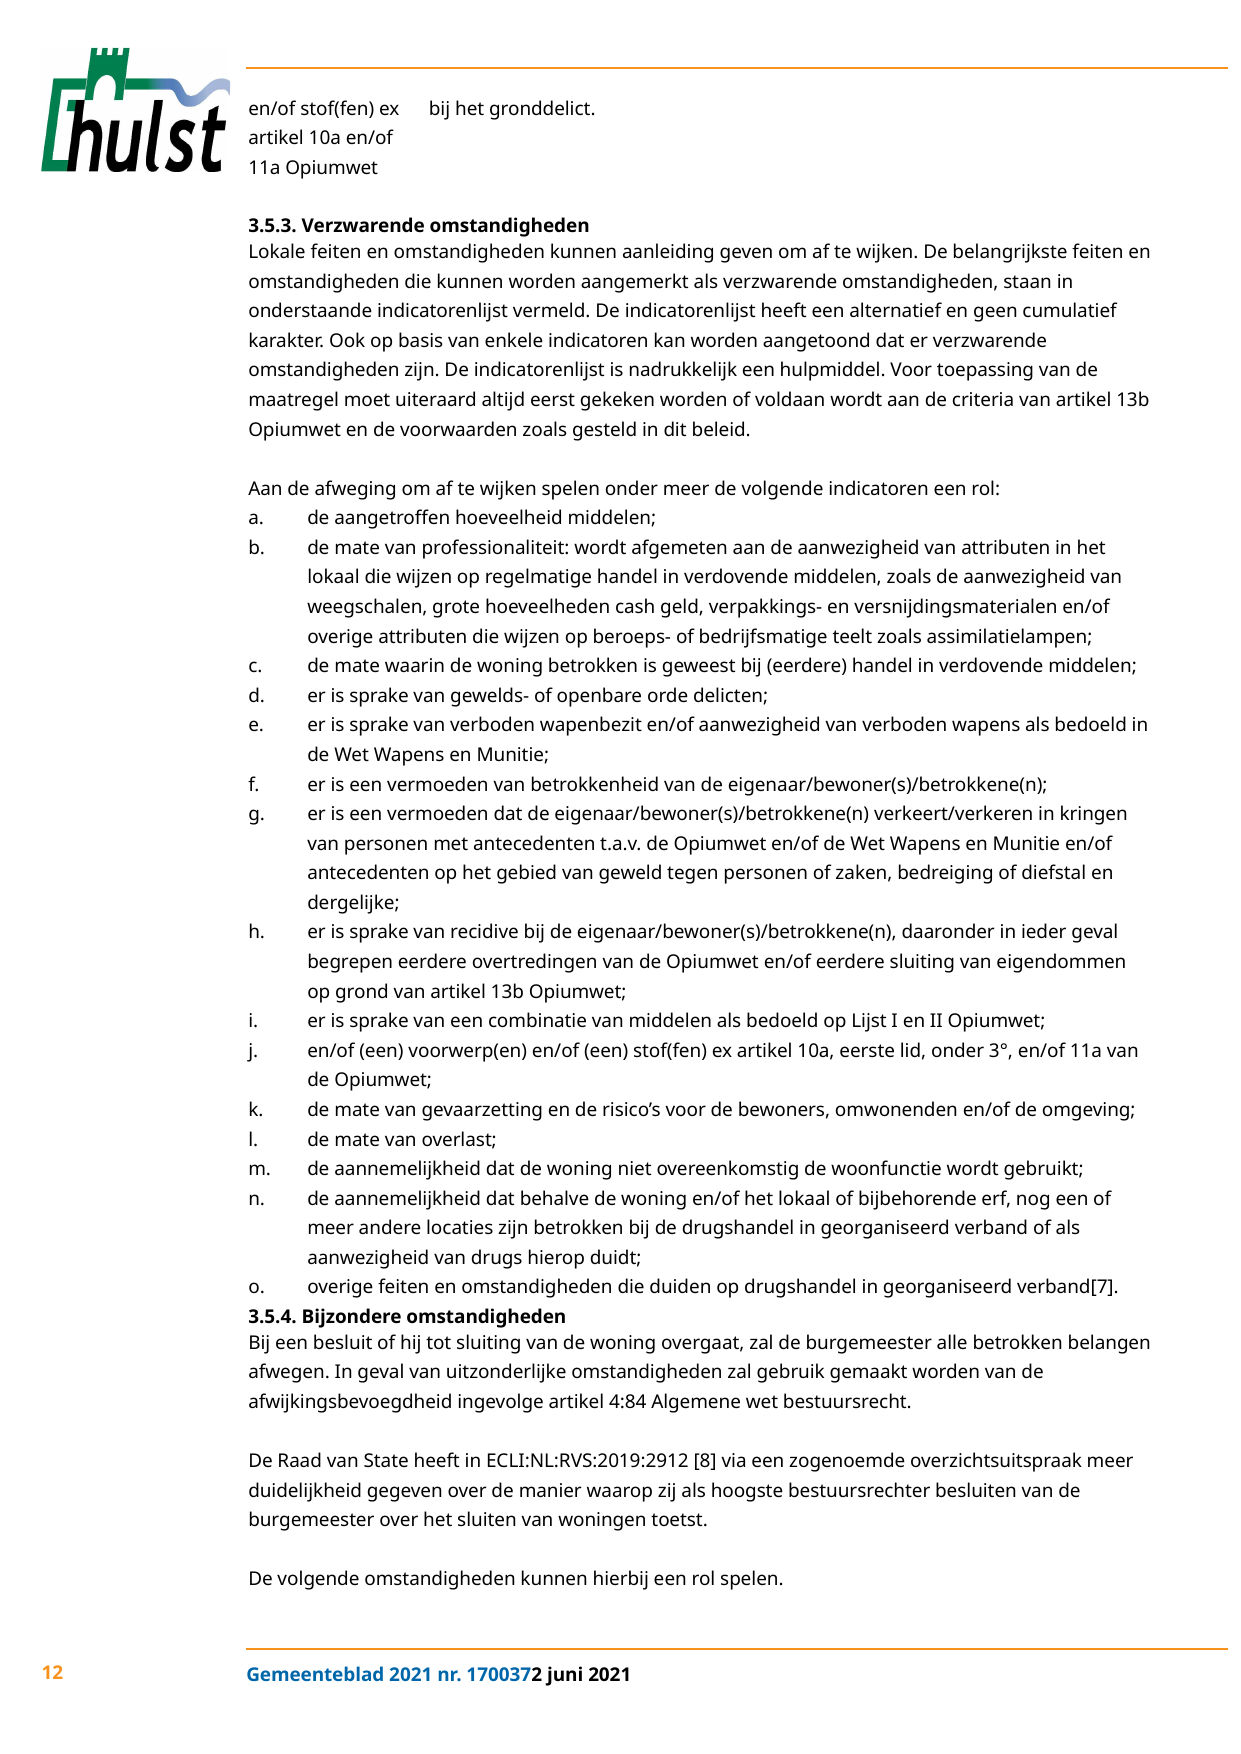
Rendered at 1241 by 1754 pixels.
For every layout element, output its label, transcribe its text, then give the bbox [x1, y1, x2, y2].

table_cell [609, 95, 790, 180]
list er is sprake van gewelds- of openbare orde delicten; [248, 682, 1152, 708]
list de aannemelijkheid dat de woning niet overeenkomstig de woonfunctie wordt gebruikt; [248, 1155, 1152, 1181]
text De volgende omstandigheden kunnen hierbij een rol spelen. [248, 1566, 1152, 1591]
list er is sprake van verboden wapenbezit en/of aanwezigheid van verboden wapens als bedoeld in de Wet Wapens en Munitie; [248, 712, 1152, 767]
list de mate van professionaliteit: wordt afgemeten aan de aanwezigheid van attributen in het lokaal die wijzen op regelmatige handel in verdovende middelen, zoals de aanwezigheid van weegschalen, grote hoeveelheden cash geld, verpakkings- en versnijdingsmaterialen en/of overige attributen die wijzen op beroeps- of bedrijfsmatige teelt zoals assimilatielampen; [248, 534, 1152, 648]
list de mate waarin de woning betrokken is geweest bij (eerdere) handel in verdovende middelen; [248, 652, 1152, 678]
text 3.5.3. Verzwarende omstandigheden [248, 212, 1152, 238]
text Bij een besluit of hij tot sluiting van de woning overgaat, zal de burgemeester alle betrokken belangen afwegen. In geval van uitzonderlijke omstandigheden zal gebruik gemaakt worden van de afwijkingsbevoegdheid ingevolge artikel 4:84 Algemene wet bestuursrecht. [248, 1329, 1152, 1414]
list de aangetroffen hoeveelheid middelen; [248, 504, 1152, 530]
list overige feiten en omstandigheden die duiden op drugshandel in georganiseerd verband[7]. [248, 1274, 1152, 1299]
table_cell [971, 95, 1152, 180]
table_cell [790, 95, 971, 180]
list er is een vermoeden dat de eigenaar/bewoner(s)/betrokkene(n) verkeert/verkeren in kringen van personen met antecedenten t.a.v. de Opiumwet en/of de Wet Wapens en Munitie en/of antecedenten op het gebied van geweld tegen personen of zaken, bedreiging of diefstal en dergelijke; [248, 800, 1152, 915]
text Aan de afweging om af te wijken spelen onder meer de volgende indicatoren een rol: [248, 475, 1152, 501]
list de mate van gevaarzetting en de risico’s voor de bewoners, omwonenden en/of de omgeving; [248, 1096, 1152, 1122]
table_cell en/of stof(fen) ex artikel 10a en/of 11a Opiumwet [248, 95, 429, 180]
list de aannemelijkheid dat behalve de woning en/of het lokaal of bijbehorende erf, nog een of meer andere locaties zijn betrokken bij de drugshandel in georganiseerd verband of als aanwezigheid van drugs hierop duidt; [248, 1185, 1152, 1270]
picture [41, 47, 231, 172]
text Lokale feiten en omstandigheden kunnen aanleiding geven om af te wijken. De belangrijkste feiten en omstandigheden die kunnen worden aangemerkt als verzwarende omstandigheden, staan in onderstaande indicatorenlijst vermeld. De indicatorenlijst heeft een alternatief en geen cumulatief karakter. Ook op basis van enkele indicatoren kan worden aangetoond dat er verzwarende omstandigheden zijn. De indicatorenlijst is nadrukkelijk een hulpmiddel. Voor toepassing van de maatregel moet uiteraard altijd eerst gekeken worden of voldaan wordt aan de criteria van artikel 13b Opiumwet en de voorwaarden zoals gesteld in dit beleid. [248, 238, 1152, 441]
table_cell bij het gronddelict. [429, 95, 609, 180]
list de mate van overlast; [248, 1126, 1152, 1151]
list er is sprake van een combinatie van middelen als bedoeld op Lijst I en II Opiumwet; [248, 1007, 1152, 1033]
list en/of (een) voorwerp(en) en/of (een) stof(fen) ex artikel 10a, eerste lid, onder 3°, en/of 11a van de Opiumwet; [248, 1037, 1152, 1092]
text De Raad van State heeft in ECLI:NL:RVS:2019:2912 [8] via een zogenoemde overzichtsuitspraak meer duidelijkheid gegeven over de manier waarop zij als hoogste bestuursrechter besluiten van de burgemeester over het sluiten van woningen toetst. [248, 1447, 1152, 1532]
list er is sprake van recidive bij de eigenaar/bewoner(s)/betrokkene(n), daaronder in ieder geval begrepen eerdere overtredingen van de Opiumwet en/of eerdere sluiting van eigendommen op grond van artikel 13b Opiumwet; [248, 919, 1152, 1003]
text 3.5.4. Bijzondere omstandigheden [248, 1303, 1152, 1329]
list er is een vermoeden van betrokkenheid van de eigenaar/bewoner(s)/betrokkene(n); [248, 771, 1152, 796]
